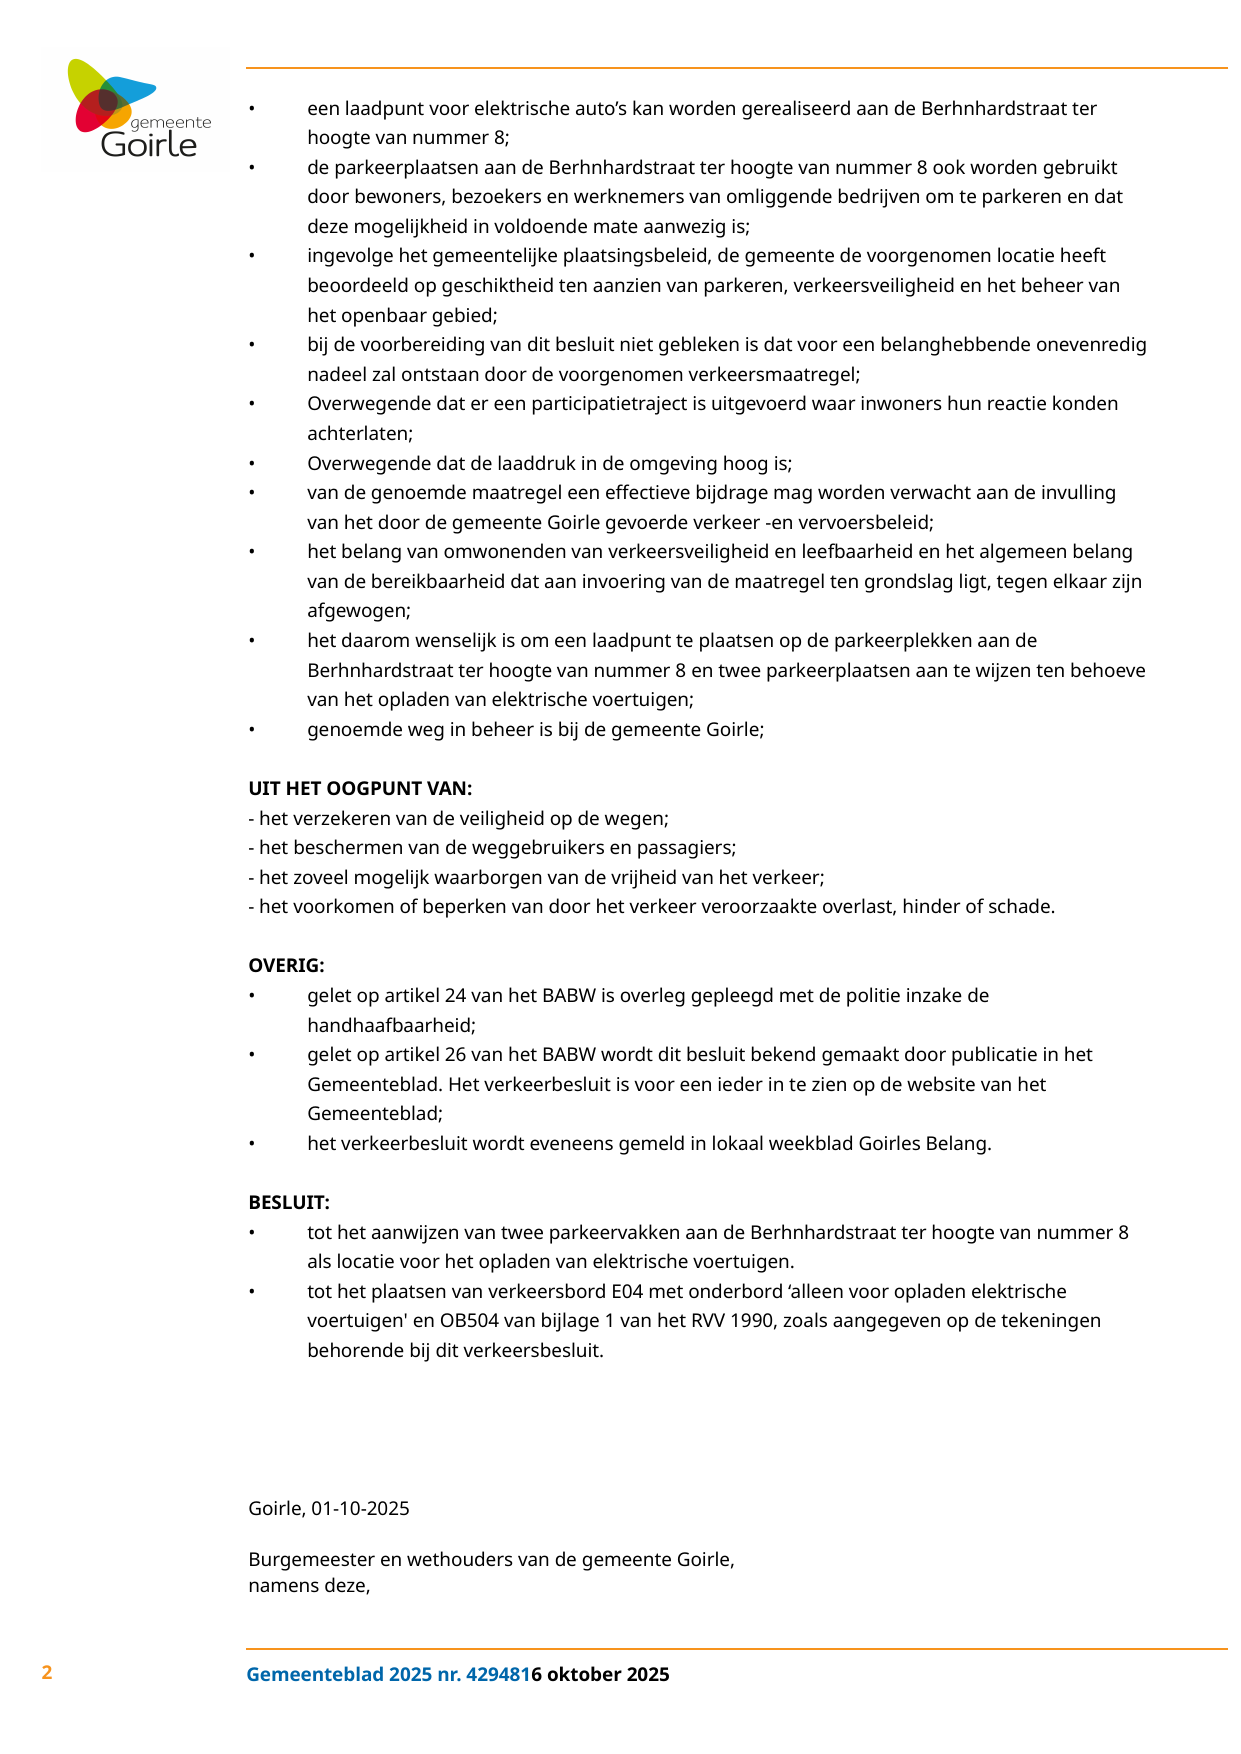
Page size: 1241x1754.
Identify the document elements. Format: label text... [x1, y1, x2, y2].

list gelet op artikel 24 van het BABW is overleg gepleegd met de politie inzake de handhaafbaarheid; [248, 982, 1152, 1038]
text BESLUIT: [248, 1189, 1152, 1215]
picture [41, 47, 231, 172]
text Goirle, 01-10-2025 [248, 1495, 1152, 1520]
list gelet op artikel 26 van het BABW wordt dit besluit bekend gemaakt door publicatie in het Gemeenteblad. Het verkeerbesluit is voor een ieder in te zien op de website van het Gemeenteblad; [248, 1041, 1152, 1126]
text UIT HET OOGPUNT VAN: [248, 775, 1152, 801]
list het daarom wenselijk is om een laadpunt te plaatsen op de parkeerplekken aan de Berhnhardstraat ter hoogte van nummer 8 en twee parkeerplaatsen aan te wijzen ten behoeve van het opladen van elektrische voertuigen; [248, 627, 1152, 712]
list Overwegende dat de laaddruk in de omgeving hoog is; [248, 450, 1152, 476]
text Burgemeester en wethouders van de gemeente Goirle, [248, 1546, 1152, 1572]
list de parkeerplaatsen aan de Berhnhardstraat ter hoogte van nummer 8 ook worden gebruikt door bewoners, bezoekers en werknemers van omliggende bedrijven om te parkeren en dat deze mogelijkheid in voldoende mate aanwezig is; [248, 154, 1152, 239]
text OVERIG: [248, 953, 1152, 978]
text - het zoveel mogelijk waarborgen van de vrijheid van het verkeer; [248, 864, 1152, 890]
text - het verzekeren van de veiligheid op de wegen; [248, 805, 1152, 831]
text - het voorkomen of beperken van door het verkeer veroorzaakte overlast, hinder of schade. [248, 893, 1152, 919]
list tot het aanwijzen van twee parkeervakken aan de Berhnhardstraat ter hoogte van nummer 8 als locatie voor het opladen van elektrische voertuigen. [248, 1219, 1152, 1274]
list het verkeerbesluit wordt eveneens gemeld in lokaal weekblad Goirles Belang. [248, 1130, 1152, 1156]
list genoemde weg in beheer is bij de gemeente Goirle; [248, 716, 1152, 742]
list van de genoemde maatregel een effectieve bijdrage mag worden verwacht aan de invulling van het door de gemeente Goirle gevoerde verkeer -en vervoersbeleid; [248, 479, 1152, 535]
list tot het plaatsen van verkeersbord E04 met onderbord ‘alleen voor opladen elektrische voertuigen' en OB504 van bijlage 1 van het RVV 1990, zoals aangegeven op de tekeningen behorende bij dit verkeersbesluit. [248, 1278, 1152, 1363]
list het belang van omwonenden van verkeersveiligheid en leefbaarheid en het algemeen belang van de bereikbaarheid dat aan invoering van de maatregel ten grondslag ligt, tegen elkaar zijn afgewogen; [248, 538, 1152, 623]
list bij de voorbereiding van dit besluit niet gebleken is dat voor een belanghebbende onevenredig nadeel zal ontstaan door de voorgenomen verkeersmaatregel; [248, 331, 1152, 387]
list Overwegende dat er een participatietraject is uitgevoerd waar inwoners hun reactie konden achterlaten; [248, 391, 1152, 446]
list ingevolge het gemeentelijke plaatsingsbeleid, de gemeente de voorgenomen locatie heeft beoordeeld op geschiktheid ten aanzien van parkeren, verkeersveiligheid en het beheer van het openbaar gebied; [248, 243, 1152, 328]
text - het beschermen van de weggebruikers en passagiers; [248, 834, 1152, 860]
list een laadpunt voor elektrische auto’s kan worden gerealiseerd aan de Berhnhardstraat ter hoogte van nummer 8; [248, 95, 1152, 150]
text namens deze, [248, 1572, 1152, 1598]
